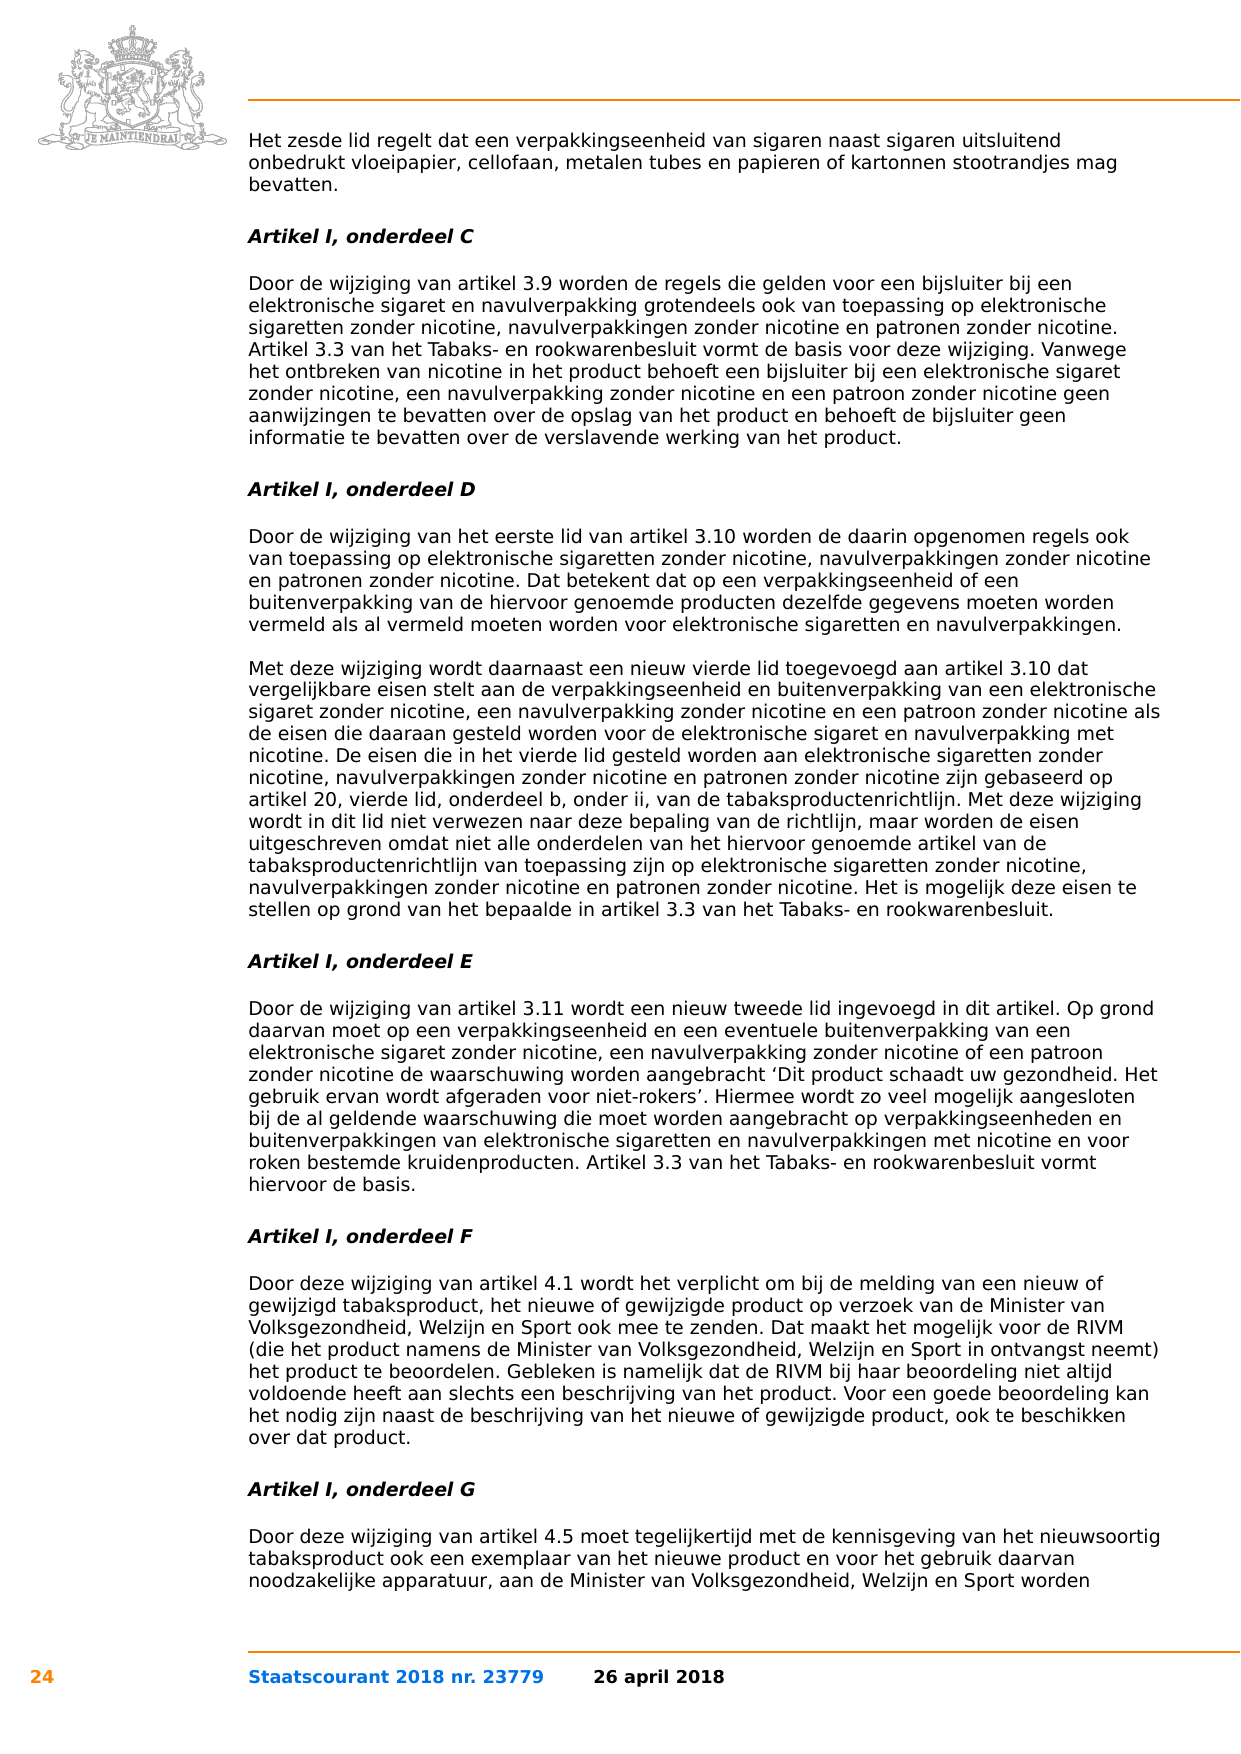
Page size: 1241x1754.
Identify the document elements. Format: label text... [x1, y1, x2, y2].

text Door deze wijziging van artikel 4.1 wordt het verplicht om bij de melding van een nieuw of gewijzigd tabaksproduct, het nieuwe of gewijzigde product op verzoek van de Minister van Volksgezondheid, Welzijn en Sport ook mee te zenden. Dat maakt het mogelijk voor de RIVM (die het product namens de Minister van Volksgezondheid, Welzijn en Sport in ontvangst neemt) het product te beoordelen. Gebleken is namelijk dat de RIVM bij haar beoordeling niet altijd voldoende heeft aan slechts een beschrijving van het product. Voor een goede beoordeling kan het nodig zijn naast de beschrijving van het nieuwe of gewijzigde product, ook te beschikken over dat product. [248, 1273, 1163, 1449]
text Door de wijziging van het eerste lid van artikel 3.10 worden de daarin opgenomen regels ook van toepassing op elektronische sigaretten zonder nicotine, navulverpakkingen zonder nicotine en patronen zonder nicotine. Dat betekent dat op een verpakkingseenheid of een buitenverpakking van de hiervoor genoemde producten dezelfde gegevens moeten worden vermeld als al vermeld moeten worden voor elektronische sigaretten en navulverpakkingen. [248, 526, 1163, 636]
subtitle Artikel I, onderdeel G [248, 1479, 1163, 1501]
subtitle Artikel I, onderdeel C [248, 226, 1163, 248]
text Met deze wijziging wordt daarnaast een nieuw vierde lid toegevoegd aan artikel 3.10 dat vergelijkbare eisen stelt aan de verpakkingseenheid en buitenverpakking van een elektronische sigaret zonder nicotine, een navulverpakking zonder nicotine en een patroon zonder nicotine als de eisen die daaraan gesteld worden voor de elektronische sigaret en navulverpakking met nicotine. De eisen die in het vierde lid gesteld worden aan elektronische sigaretten zonder nicotine, navulverpakkingen zonder nicotine en patronen zonder nicotine zijn gebaseerd op artikel 20, vierde lid, onderdeel b, onder ii, van de tabaksproductenrichtlijn. Met deze wijziging wordt in dit lid niet verwezen naar deze bepaling van de richtlijn, maar worden de eisen uitgeschreven omdat niet alle onderdelen van het hiervoor genoemde artikel van de tabaksproductenrichtlijn van toepassing zijn op elektronische sigaretten zonder nicotine, navulverpakkingen zonder nicotine en patronen zonder nicotine. Het is mogelijk deze eisen te stellen op grond van het bepaalde in artikel 3.3 van het Tabaks- en rookwarenbesluit. [248, 657, 1163, 921]
subtitle Artikel I, onderdeel F [248, 1226, 1163, 1248]
text Het zesde lid regelt dat een verpakkingseenheid van sigaren naast sigaren uitsluitend onbedrukt vloeipapier, cellofaan, metalen tubes en papieren of kartonnen stootrandjes mag bevatten. [248, 130, 1163, 196]
picture [38, 25, 227, 150]
text Door deze wijziging van artikel 4.5 moet tegelijkertijd met de kennisgeving van het nieuwsoortig tabaksproduct ook een exemplaar van het nieuwe product en voor het gebruik daarvan noodzakelijke apparatuur, aan de Minister van Volksgezondheid, Welzijn en Sport worden [248, 1526, 1163, 1592]
subtitle Artikel I, onderdeel E [248, 951, 1163, 973]
text Door de wijziging van artikel 3.9 worden de regels die gelden voor een bijsluiter bij een elektronische sigaret en navulverpakking grotendeels ook van toepassing op elektronische sigaretten zonder nicotine, navulverpakkingen zonder nicotine en patronen zonder nicotine. Artikel 3.3 van het Tabaks- en rookwarenbesluit vormt de basis voor deze wijziging. Vanwege het ontbreken van nicotine in het product behoeft een bijsluiter bij een elektronische sigaret zonder nicotine, een navulverpakking zonder nicotine en een patroon zonder nicotine geen aanwijzingen te bevatten over de opslag van het product en behoeft de bijsluiter geen informatie te bevatten over de verslavende werking van het product. [248, 273, 1163, 449]
text Door de wijziging van artikel 3.11 wordt een nieuw tweede lid ingevoegd in dit artikel. Op grond daarvan moet op een verpakkingseenheid en een eventuele buitenverpakking van een elektronische sigaret zonder nicotine, een navulverpakking zonder nicotine of een patroon zonder nicotine de waarschuwing worden aangebracht ‘Dit product schaadt uw gezondheid. Het gebruik ervan wordt afgeraden voor niet-rokers’. Hiermee wordt zo veel mogelijk aangesloten bij de al geldende waarschuwing die moet worden aangebracht op verpakkingseenheden en buitenverpakkingen van elektronische sigaretten en navulverpakkingen met nicotine en voor roken bestemde kruidenproducten. Artikel 3.3 van het Tabaks- en rookwarenbesluit vormt hiervoor de basis. [248, 998, 1163, 1196]
subtitle Artikel I, onderdeel D [248, 479, 1163, 501]
